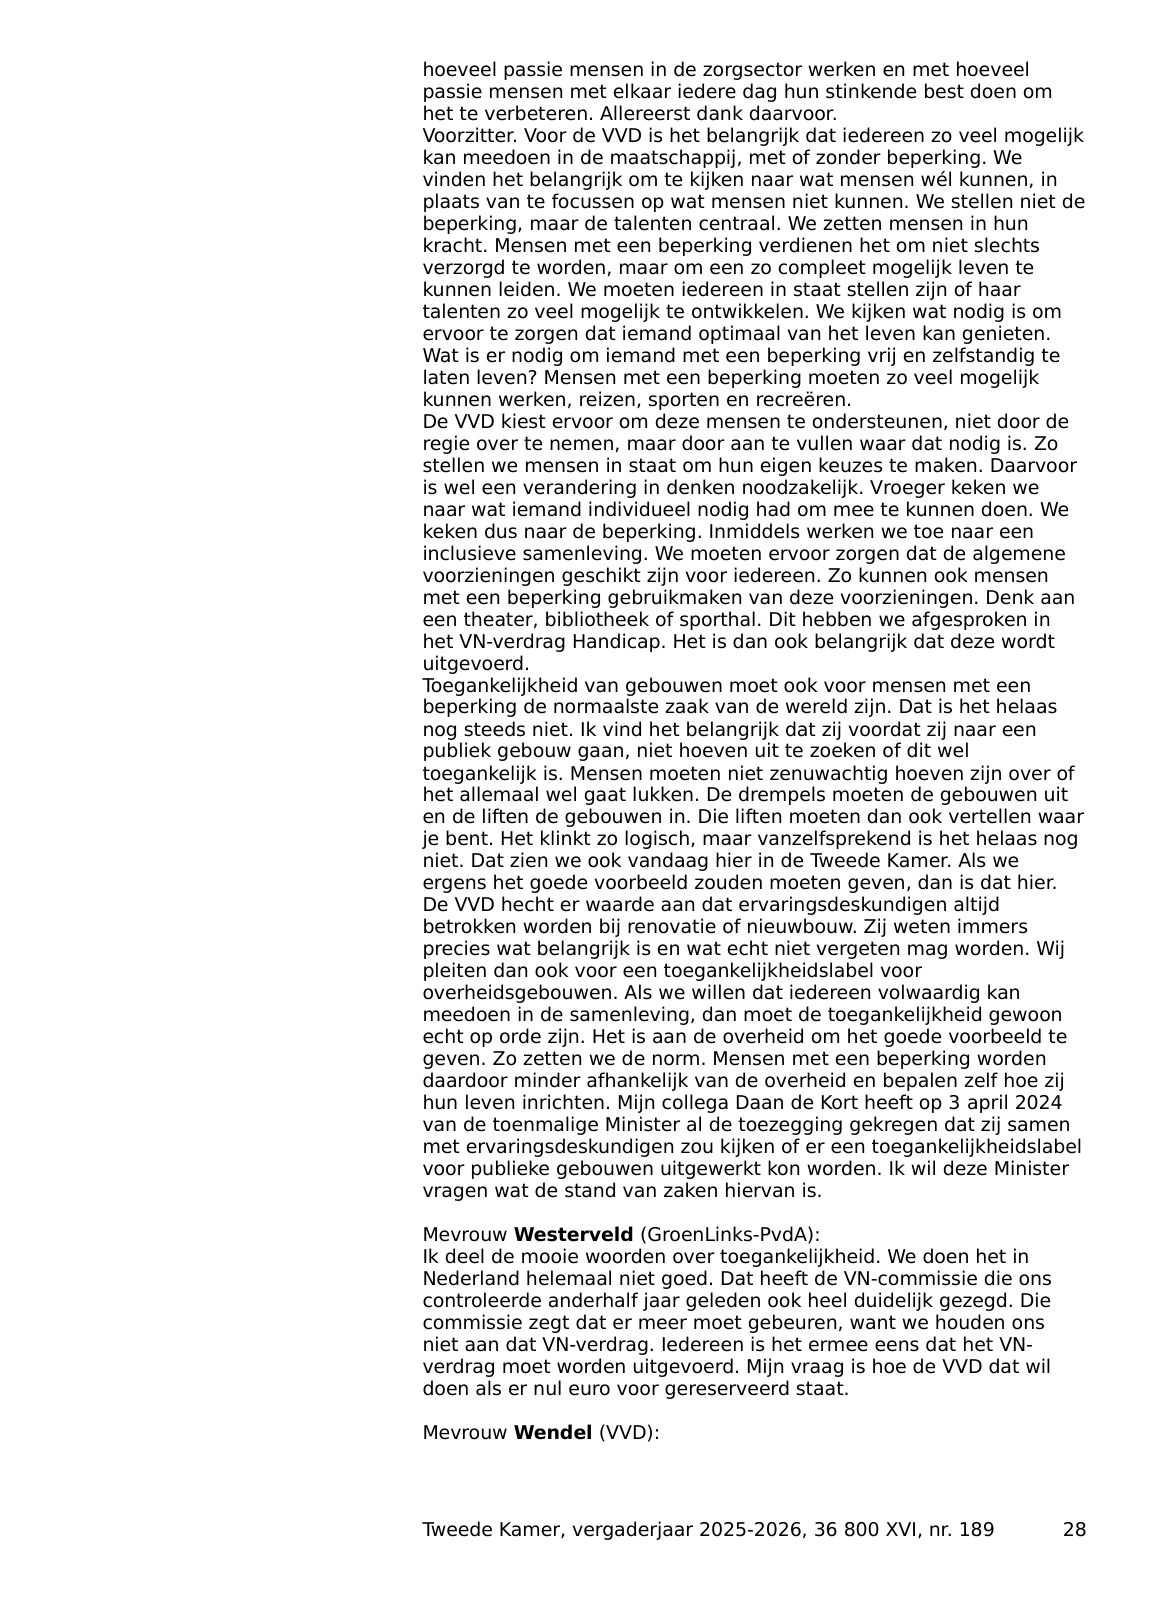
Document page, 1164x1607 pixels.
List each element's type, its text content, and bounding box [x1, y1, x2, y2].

text hoeveel passie mensen in de zorgsector werken en met hoeveel passie mensen met elkaar iedere dag hun stinkende best doen om het te verbeteren. Allereerst dank daarvoor. [422, 59, 1087, 125]
text De VVD hecht er waarde aan dat ervaringsdeskundigen altijd betrokken worden bij renovatie of nieuwbouw. Zij weten immers precies wat belangrijk is en wat echt niet vergeten mag worden. Wij pleiten dan ook voor een toegankelijkheidslabel voor overheidsgebouwen. Als we willen dat iedereen volwaardig kan meedoen in de samenleving, dan moet de toegankelijkheid gewoon echt op orde zijn. Het is aan de overheid om het goede voorbeeld te geven. Zo zetten we de norm. Mensen met een beperking worden daardoor minder afhankelijk van de overheid en bepalen zelf hoe zij hun leven inrichten. Mijn collega Daan de Kort heeft op 3 april 2024 van de toenmalige Minister al de toezegging gekregen dat zij samen met ervaringsdeskundigen zou kijken of er een toegankelijkheidslabel voor publieke gebouwen uitgewerkt kon worden. Ik wil deze Minister vragen wat de stand van zaken hiervan is. [422, 894, 1087, 1202]
text Voorzitter. Voor de VVD is het belangrijk dat iedereen zo veel mogelijk kan meedoen in de maatschappij, met of zonder beperking. We vinden het belangrijk om te kijken naar wat mensen wél kunnen, in plaats van te focussen op wat mensen niet kunnen. We stellen niet de beperking, maar de talenten centraal. We zetten mensen in hun kracht. Mensen met een beperking verdienen het om niet slechts verzorgd te worden, maar om een zo compleet mogelijk leven te kunnen leiden. We moeten iedereen in staat stellen zijn of haar talenten zo veel mogelijk te ontwikkelen. We kijken wat nodig is om ervoor te zorgen dat iemand optimaal van het leven kan genieten. Wat is er nodig om iemand met een beperking vrij en zelfstandig te laten leven? Mensen met een beperking moeten zo veel mogelijk kunnen werken, reizen, sporten en recreëren. [422, 125, 1087, 411]
text Toegankelijkheid van gebouwen moet ook voor mensen met een beperking de normaalste zaak van de wereld zijn. Dat is het helaas nog steeds niet. Ik vind het belangrijk dat zij voordat zij naar een publiek gebouw gaan, niet hoeven uit te zoeken of dit wel toegankelijk is. Mensen moeten niet zenuwachtig hoeven zijn over of het allemaal wel gaat lukken. De drempels moeten de gebouwen uit en de liften de gebouwen in. Die liften moeten dan ook vertellen waar je bent. Het klinkt zo logisch, maar vanzelfsprekend is het helaas nog niet. Dat zien we ook vandaag hier in de Tweede Kamer. Als we ergens het goede voorbeeld zouden moeten geven, dan is dat hier. [422, 674, 1087, 894]
text Mevrouw Wendel (VVD): [422, 1422, 1087, 1444]
text De VVD kiest ervoor om deze mensen te ondersteunen, niet door de regie over te nemen, maar door aan te vullen waar dat nodig is. Zo stellen we mensen in staat om hun eigen keuzes te maken. Daarvoor is wel een verandering in denken noodzakelijk. Vroeger keken we naar wat iemand individueel nodig had om mee te kunnen doen. We keken dus naar de beperking. Inmiddels werken we toe naar een inclusieve samenleving. We moeten ervoor zorgen dat de algemene voorzieningen geschikt zijn voor iedereen. Zo kunnen ook mensen met een beperking gebruikmaken van deze voorzieningen. Denk aan een theater, bibliotheek of sporthal. Dit hebben we afgesproken in het VN-verdrag Handicap. Het is dan ook belangrijk dat deze wordt uitgevoerd. [422, 411, 1087, 674]
text Ik deel de mooie woorden over toegankelijkheid. We doen het in Nederland helemaal niet goed. Dat heeft de VN-commissie die ons controleerde anderhalf jaar geleden ook heel duidelijk gezegd. Die commissie zegt dat er meer moet gebeuren, want we houden ons niet aan dat VN-verdrag. Iedereen is het ermee eens dat het VN-verdrag moet worden uitgevoerd. Mijn vraag is hoe de VVD dat wil doen als er nul euro voor gereserveerd staat. [422, 1246, 1087, 1400]
text Mevrouw Westerveld (GroenLinks-PvdA): [422, 1224, 1087, 1246]
